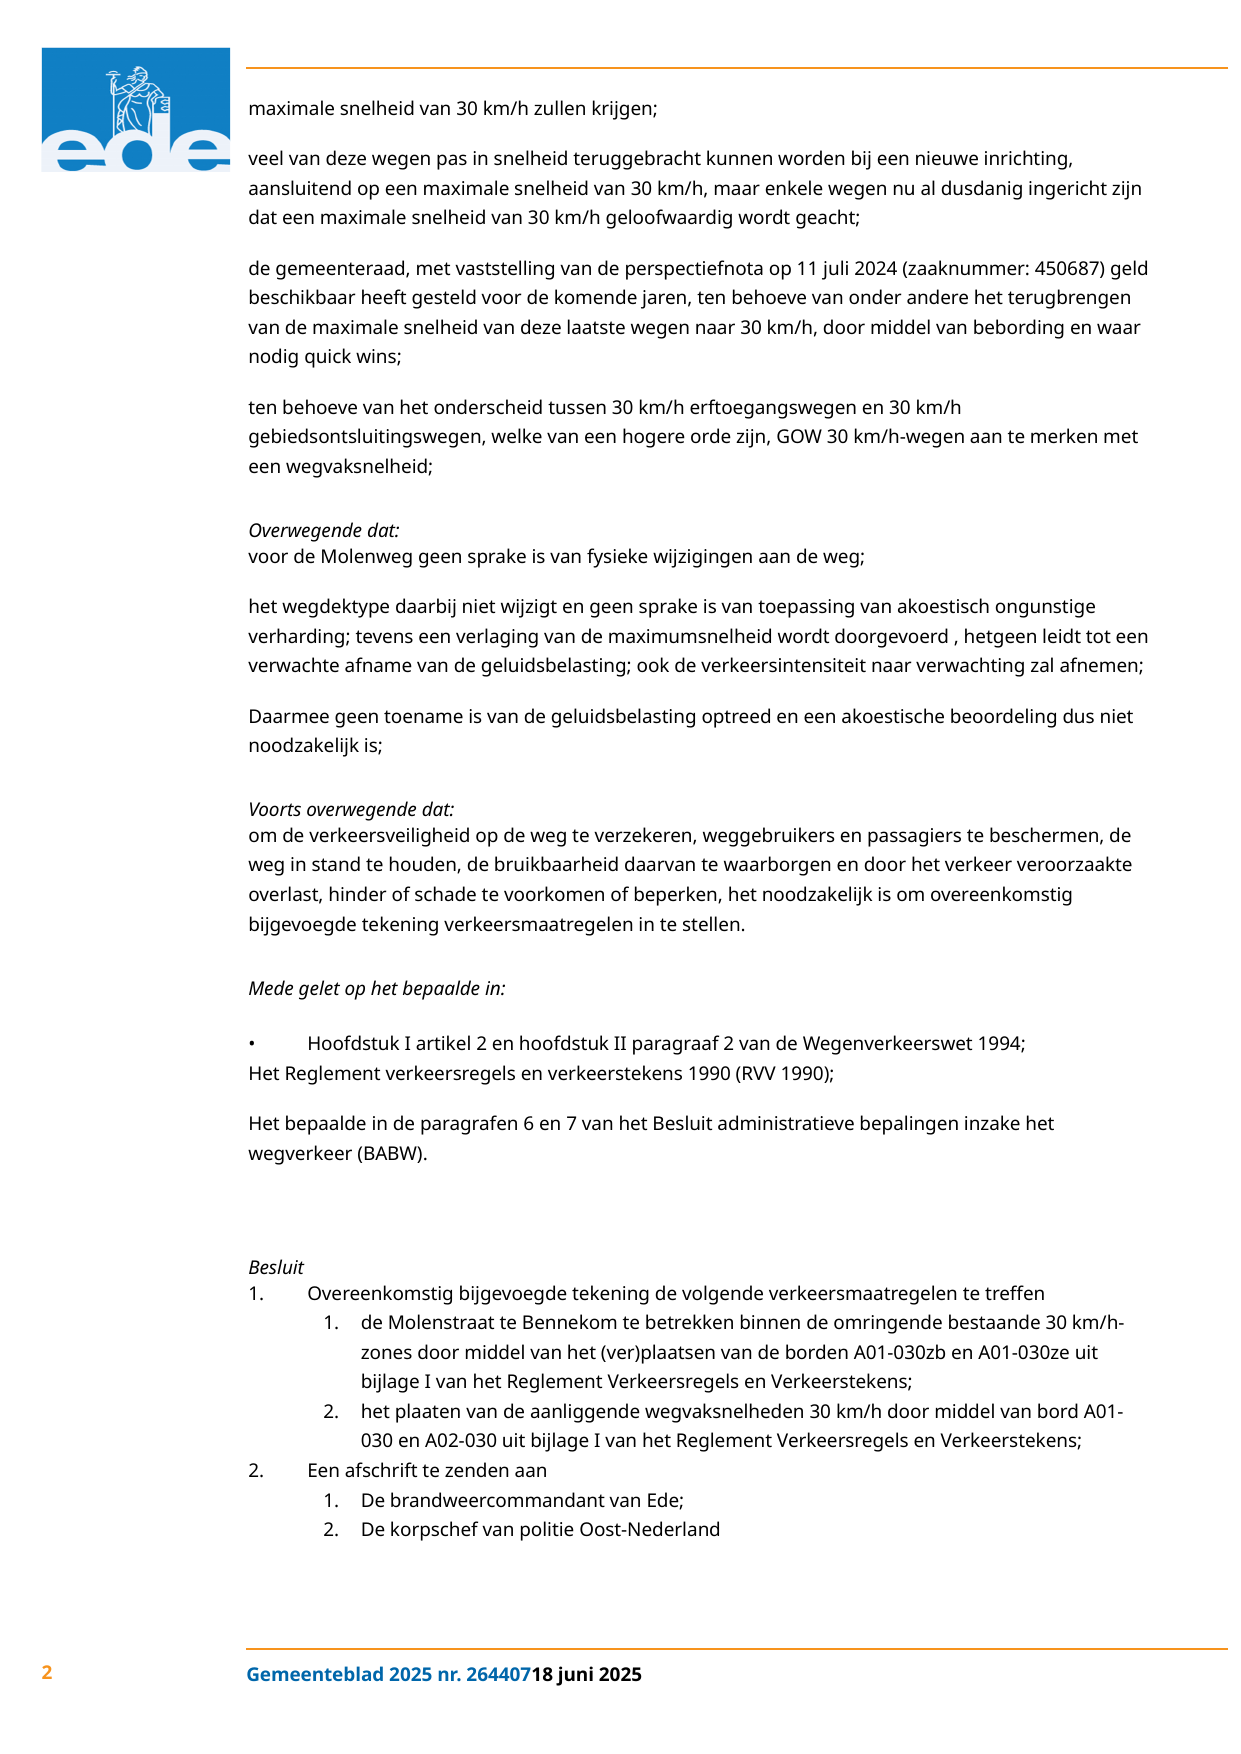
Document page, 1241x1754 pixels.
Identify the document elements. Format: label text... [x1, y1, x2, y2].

text Mede gelet op het bepaalde in: [248, 975, 1152, 1001]
list De brandweercommandant van Ede; [323, 1487, 1152, 1513]
list de Molenstraat te Bennekom te betrekken binnen de omringende bestaande 30 km/h-zones door middel van het (ver)plaatsen van de borden A01-030zb en A01-030ze uit bijlage I van het Reglement Verkeersregels en Verkeerstekens; [323, 1309, 1152, 1394]
list Een afschrift te zenden aan [248, 1457, 1152, 1483]
text de gemeenteraad, met vaststelling van de perspectiefnota op 11 juli 2024 (zaaknummer: 450687) geld beschikbaar heeft gesteld voor de komende jaren, ten behoeve van onder andere het terugbrengen van de maximale snelheid van deze laatste wegen naar 30 km/h, door middel van bebording en waar nodig quick wins; [248, 255, 1152, 369]
text Besluit [248, 1254, 1152, 1280]
text ten behoeve van het onderscheid tussen 30 km/h erftoegangswegen en 30 km/h gebiedsontsluitingswegen, welke van een hogere orde zijn, GOW 30 km/h-wegen aan te merken met een wegvaksnelheid; [248, 394, 1152, 479]
text voor de Molenweg geen sprake is van fysieke wijzigingen aan de weg; [248, 543, 1152, 568]
text Overwegende dat: [248, 517, 1152, 543]
list Hoofdstuk I artikel 2 en hoofdstuk II paragraaf 2 van de Wegenverkeerswet 1994; [248, 1030, 1152, 1056]
text Het bepaalde in de paragrafen 6 en 7 van het Besluit administratieve bepalingen inzake het wegverkeer (BABW). [248, 1110, 1152, 1165]
text Voorts overwegende dat: [248, 796, 1152, 822]
list De korpschef van politie Oost-Nederland [323, 1516, 1152, 1542]
text maximale snelheid van 30 km/h zullen krijgen; [248, 95, 1152, 121]
picture [41, 47, 231, 172]
text om de verkeersveiligheid op de weg te verzekeren, weggebruikers en passagiers te beschermen, de weg in stand te houden, de bruikbaarheid daarvan te waarborgen en door het verkeer veroorzaakte overlast, hinder of schade te voorkomen of beperken, het noodzakelijk is om overeenkomstig bijgevoegde tekening verkeersmaatregelen in te stellen. [248, 822, 1152, 937]
text Het Reglement verkeersregels en verkeerstekens 1990 (RVV 1990); [248, 1060, 1152, 1085]
text het wegdektype daarbij niet wijzigt en geen sprake is van toepassing van akoestisch ongunstige verharding; tevens een verlaging van de maximumsnelheid wordt doorgevoerd , hetgeen leidt tot een verwachte afname van de geluidsbelasting; ook de verkeersintensiteit naar verwachting zal afnemen; [248, 593, 1152, 678]
list Overeenkomstig bijgevoegde tekening de volgende verkeersmaatregelen te treffen [248, 1280, 1152, 1306]
text veel van deze wegen pas in snelheid teruggebracht kunnen worden bij een nieuwe inrichting, aansluitend op een maximale snelheid van 30 km/h, maar enkele wegen nu al dusdanig ingericht zijn dat een maximale snelheid van 30 km/h geloofwaardig wordt geacht; [248, 145, 1152, 230]
text Daarmee geen toename is van de geluidsbelasting optreed en een akoestische beoordeling dus niet noodzakelijk is; [248, 703, 1152, 758]
list het plaaten van de aanliggende wegvaksnelheden 30 km/h door middel van bord A01-030 en A02-030 uit bijlage I van het Reglement Verkeersregels en Verkeerstekens; [323, 1398, 1152, 1453]
